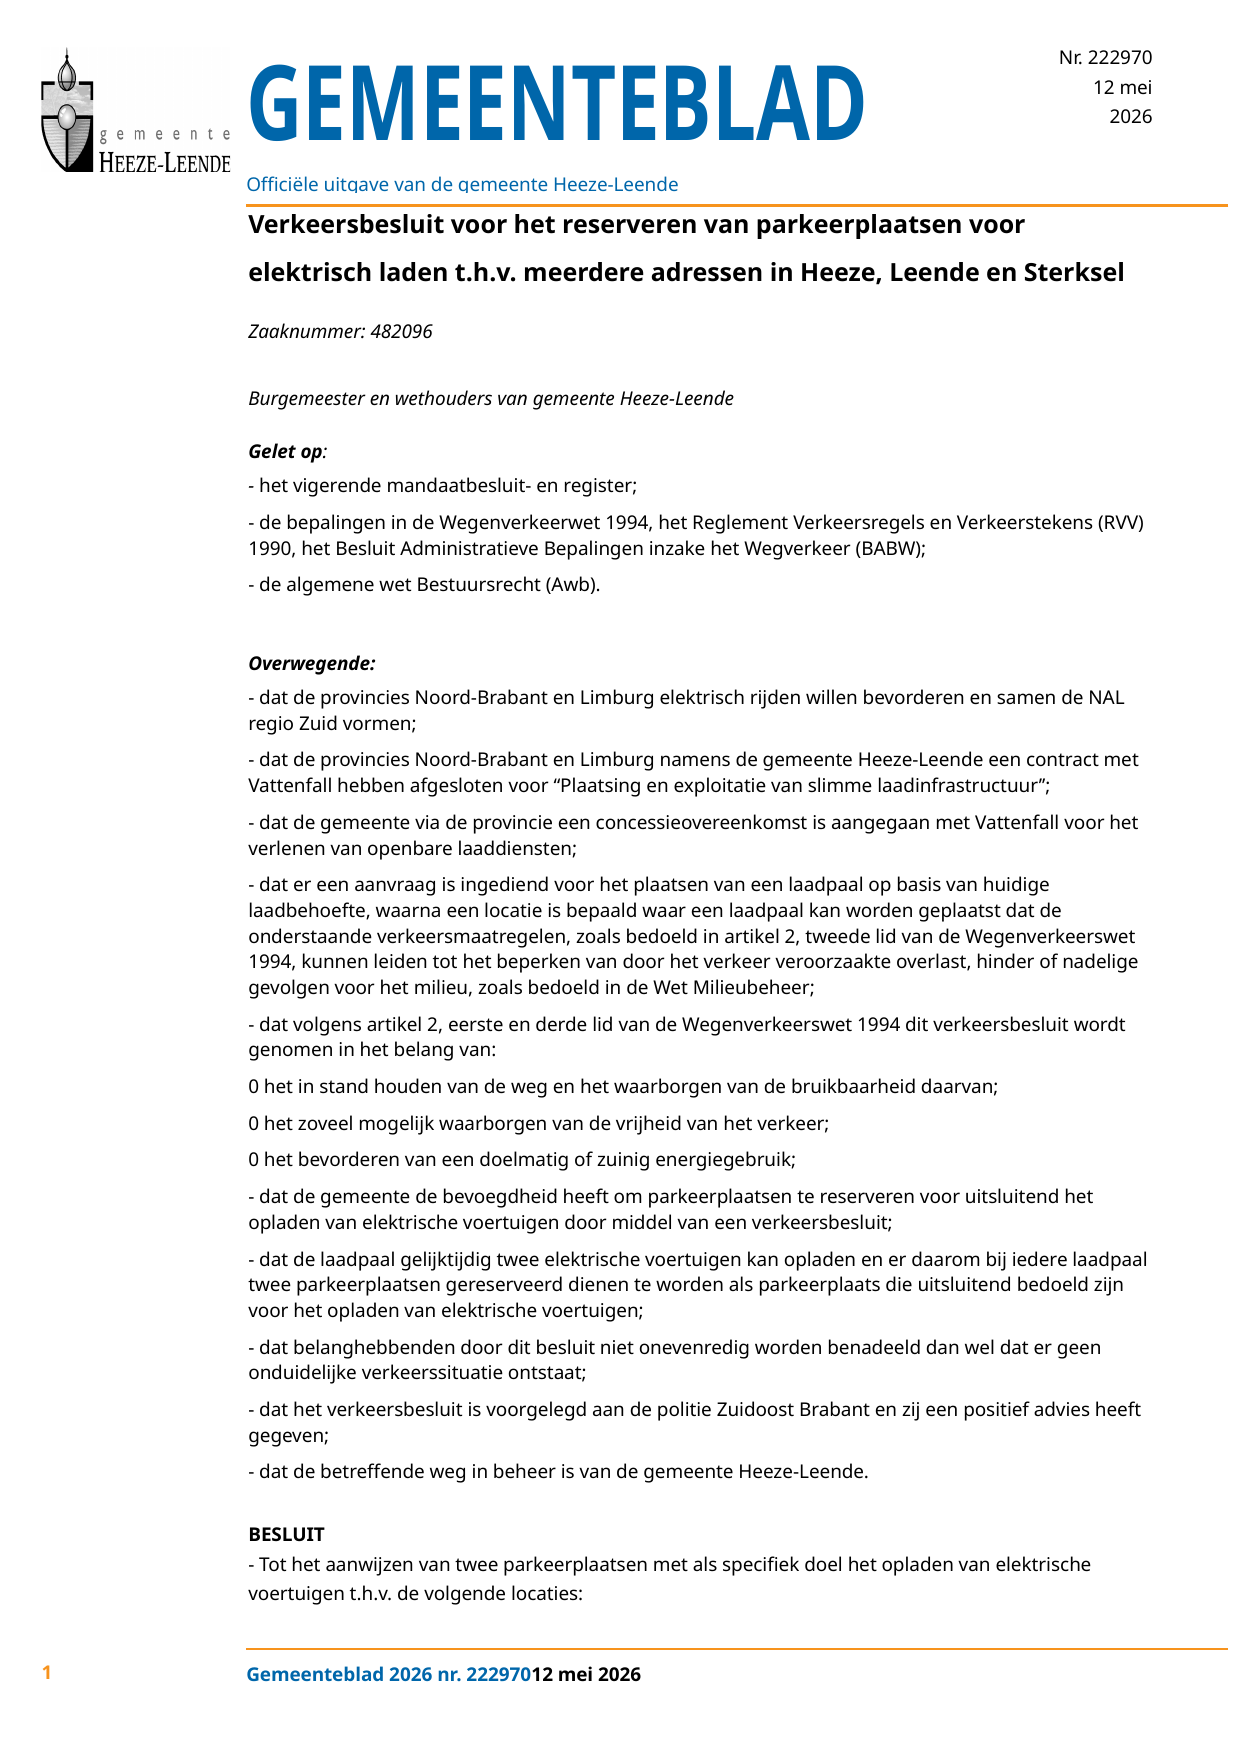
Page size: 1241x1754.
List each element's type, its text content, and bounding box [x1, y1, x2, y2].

text - dat de laadpaal gelijktijdig twee elektrische voertuigen kan opladen en er daarom bij iedere laadpaal twee parkeerplaatsen gereserveerd dienen te worden als parkeerplaats die uitsluitend bedoeld zijn voor het opladen van elektrische voertuigen; [248, 1246, 1152, 1323]
picture [41, 47, 231, 172]
text Burgemeester en wethouders van gemeente Heeze-Leende [248, 386, 1152, 411]
text - dat de provincies Noord-Brabant en Limburg namens de gemeente Heeze-Leende een contract met Vattenfall hebben afgesloten voor “Plaatsing en exploitatie van slimme laadinfrastructuur’’; [248, 747, 1152, 798]
text 0 het in stand houden van de weg en het waarborgen van de bruikbaarheid daarvan; [248, 1073, 1152, 1099]
text - dat het verkeersbesluit is voorgelegd aan de politie Zuidoost Brabant en zij een positief advies heeft gegeven; [248, 1396, 1152, 1448]
text - dat de gemeente de bevoegdheid heeft om parkeerplaatsen te reserveren voor uitsluitend het opladen van elektrische voertuigen door middel van een verkeersbesluit; [248, 1183, 1152, 1235]
text - dat de provincies Noord-Brabant en Limburg elektrisch rijden willen bevorderen en samen de NAL regio Zuid vormen; [248, 684, 1152, 736]
text Verkeersbesluit voor het reserveren van parkeerplaatsen voor elektrisch laden t.h.v. meerdere adressen in Heeze, Leende en Sterksel [248, 207, 1152, 288]
text 0 het zoveel mogelijk waarborgen van de vrijheid van het verkeer; [248, 1110, 1152, 1136]
text Zaaknummer: 482096 [248, 318, 1152, 344]
text - Tot het aanwijzen van twee parkeerplaatsen met als specifiek doel het opladen van elektrische voertuigen t.h.v. de volgende locaties: [248, 1551, 1152, 1606]
text - dat volgens artikel 2, eerste en derde lid van de Wegenverkeerswet 1994 dit verkeersbesluit wordt genomen in het belang van: [248, 1011, 1152, 1062]
text Overwegende: [248, 650, 1152, 676]
text - de bepalingen in de Wegenverkeerwet 1994, het Reglement Verkeersregels en Verkeerstekens (RVV) 1990, het Besluit Administratieve Bepalingen inzake het Wegverkeer (BABW); [248, 509, 1152, 561]
text - dat de betreffende weg in beheer is van de gemeente Heeze-Leende. [248, 1459, 1152, 1484]
text BESLUIT [248, 1521, 1152, 1547]
text - het vigerende mandaatbesluit- en register; [248, 472, 1152, 498]
text - de algemene wet Bestuursrecht (Awb). [248, 572, 1152, 597]
text - dat er een aanvraag is ingediend voor het plaatsen van een laadpaal op basis van huidige laadbehoefte, waarna een locatie is bepaald waar een laadpaal kan worden geplaatst dat de onderstaande verkeersmaatregelen, zoals bedoeld in artikel 2, tweede lid van de Wegenverkeerswet 1994, kunnen leiden tot het beperken van door het verkeer veroorzaakte overlast, hinder of nadelige gevolgen voor het milieu, zoals bedoeld in de Wet Milieubeheer; [248, 871, 1152, 1000]
text - dat belanghebbenden door dit besluit niet onevenredig worden benadeeld dan wel dat er geen onduidelijke verkeerssituatie ontstaat; [248, 1334, 1152, 1385]
text Gelet op: [248, 438, 1152, 464]
text 0 het bevorderen van een doelmatig of zuinig energiegebruik; [248, 1147, 1152, 1172]
text - dat de gemeente via de provincie een concessieovereenkomst is aangegaan met Vattenfall voor het verlenen van openbare laaddiensten; [248, 809, 1152, 860]
